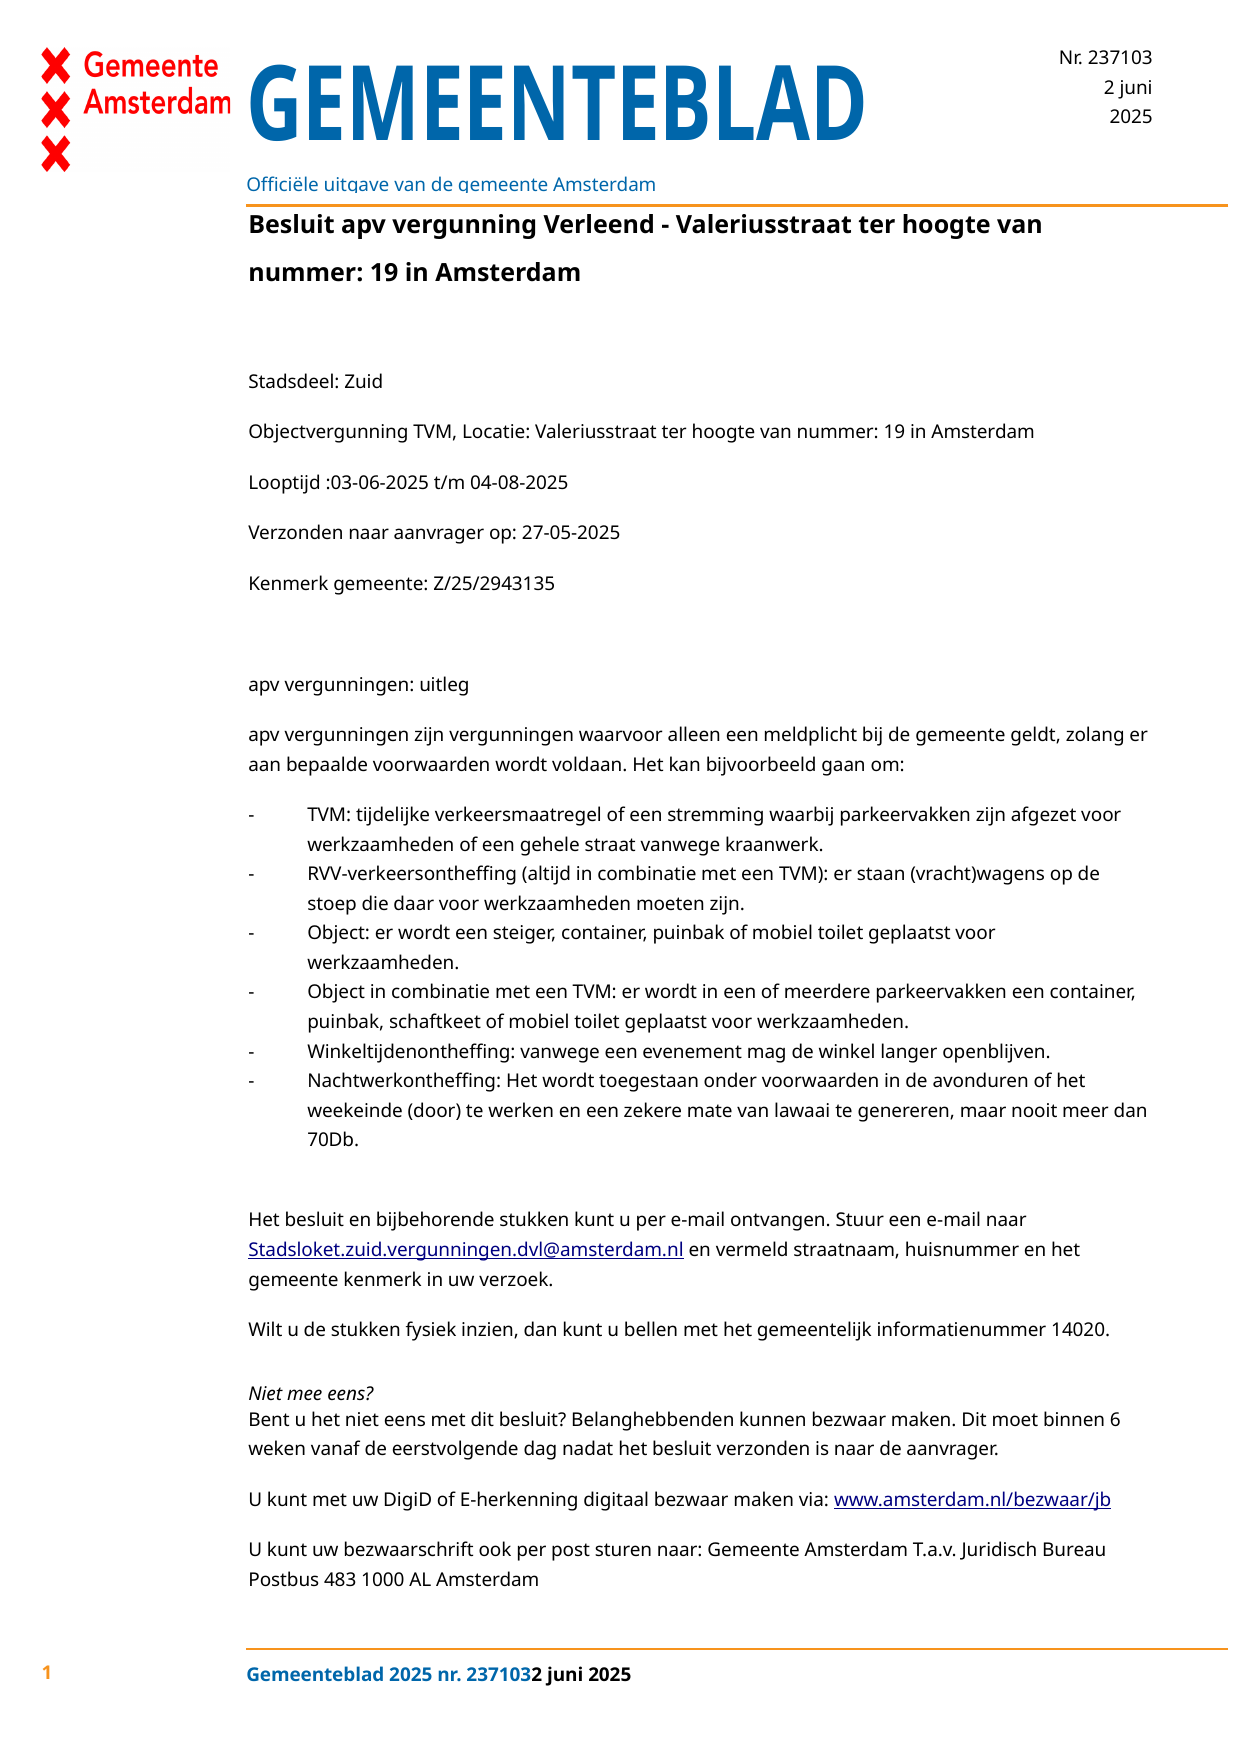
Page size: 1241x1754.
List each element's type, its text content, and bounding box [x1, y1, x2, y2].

text U kunt uw bezwaarschrift ook per post sturen naar: Gemeente Amsterdam T.a.v. Juridisch Bureau Postbus 483 1000 AL Amsterdam [248, 1536, 1152, 1592]
text U kunt met uw DigiD of E-herkenning digitaal bezwaar maken via: www.amsterdam.nl/bezwaar/jb [248, 1486, 1152, 1512]
list Winkeltijdenontheffing: vanwege een evenement mag de winkel langer openblijven. [248, 1038, 1152, 1064]
text Verzonden naar aanvrager op: 27-05-2025 [248, 519, 1152, 545]
text Bent u het niet eens met dit besluit? Belanghebbenden kunnen bezwaar maken. Dit moet binnen 6 weken vanaf de eerstvolgende dag nadat het besluit verzonden is naar de aanvrager. [248, 1406, 1152, 1461]
picture [41, 47, 231, 172]
list Nachtwerkontheffing: Het wordt toegestaan onder voorwaarden in de avonduren of het weekeinde (door) te werken en een zekere mate van lawaai te genereren, maar nooit meer dan 70Db. [248, 1067, 1152, 1152]
list RVV-verkeersontheffing (altijd in combinatie met een TVM): er staan (vracht)wagens op de stoep die daar voor werkzaamheden moeten zijn. [248, 860, 1152, 916]
list TVM: tijdelijke verkeersmaatregel of een stremming waarbij parkeervakken zijn afgezet voor werkzaamheden of een gehele straat vanwege kraanwerk. [248, 801, 1152, 857]
text apv vergunningen zijn vergunningen waarvoor alleen een meldplicht bij de gemeente geldt, zolang er aan bepaalde voorwaarden wordt voldaan. Het kan bijvoorbeeld gaan om: [248, 721, 1152, 777]
text Looptijd :03-06-2025 t/m 04-08-2025 [248, 469, 1152, 495]
list Object in combinatie met een TVM: er wordt in een of meerdere parkeervakken een container, puinbak, schaftkeet of mobiel toilet geplaatst voor werkzaamheden. [248, 979, 1152, 1034]
text Kenmerk gemeente: Z/25/2943135 [248, 570, 1152, 596]
text Niet mee eens? [248, 1380, 1152, 1406]
text Objectvergunning TVM, Locatie: Valeriusstraat ter hoogte van nummer: 19 in Amsterdam [248, 419, 1152, 444]
text apv vergunningen: uitleg [248, 671, 1152, 697]
text Stadsdeel: Zuid [248, 368, 1152, 394]
text Wilt u de stukken fysiek inzien, dan kunt u bellen met het gemeentelijk informatienummer 14020. [248, 1316, 1152, 1342]
text Besluit apv vergunning Verleend - Valeriusstraat ter hoogte van nummer: 19 in Amsterdam [248, 207, 1152, 288]
list Object: er wordt een steiger, container, puinbak of mobiel toilet geplaatst voor werkzaamheden. [248, 919, 1152, 975]
text Het besluit en bijbehorende stukken kunt u per e-mail ontvangen. Stuur een e-mail naar Stadsloket.zuid.vergunningen.dvl@amsterdam.nl en vermeld straatnaam, huisnummer en het gemeente kenmerk in uw verzoek. [248, 1207, 1152, 1292]
